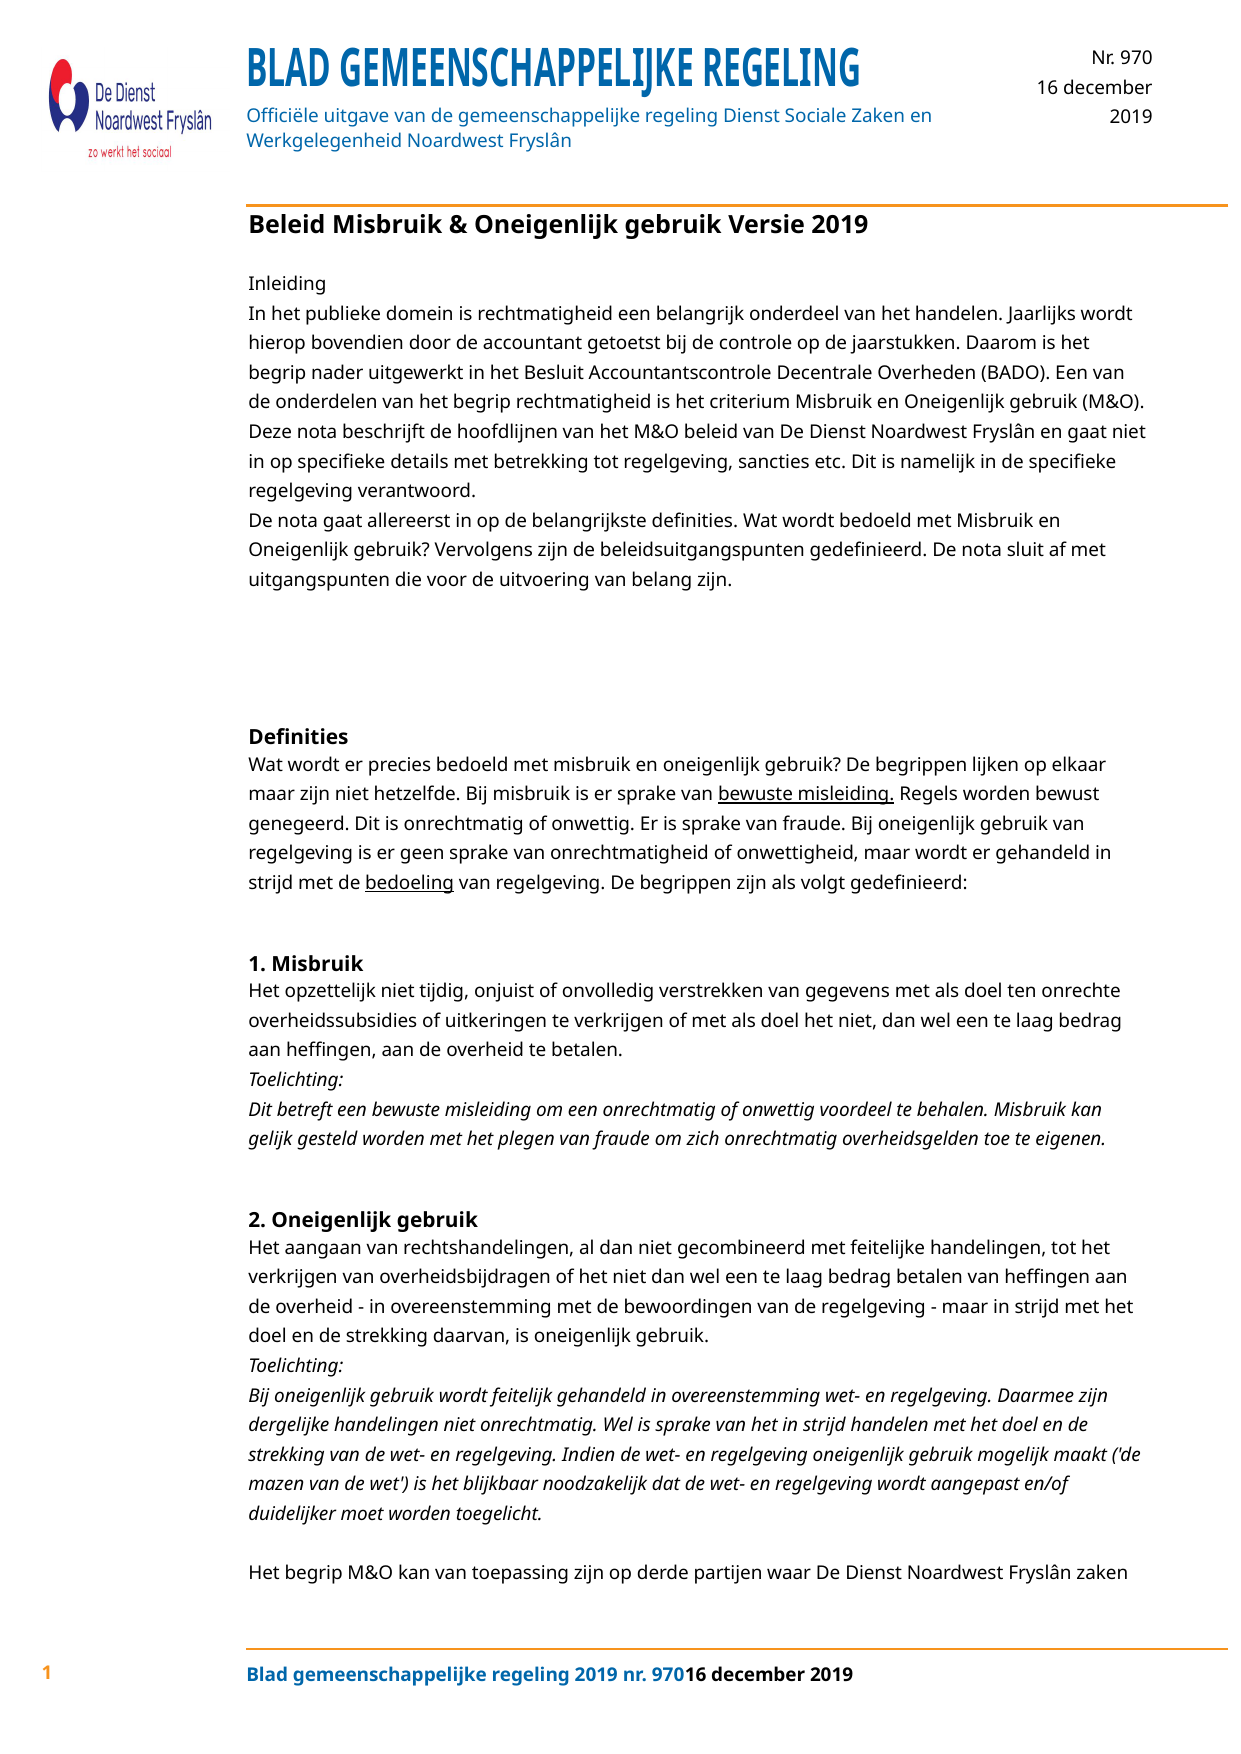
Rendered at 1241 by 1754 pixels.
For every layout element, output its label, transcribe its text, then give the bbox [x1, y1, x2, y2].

text De nota gaat allereerst in op de belangrijkste definities. Wat wordt bedoeld met Misbruik en Oneigenlijk gebruik? Vervolgens zijn de beleidsuitgangspunten gedefinieerd. De nota sluit af met uitgangspunten die voor de uitvoering van belang zijn. [248, 507, 1152, 592]
text Wat wordt er precies bedoeld met misbruik en oneigenlijk gebruik? De begrippen lijken op elkaar maar zijn niet hetzelfde. Bij misbruik is er sprake van bewuste misleiding. Regels worden bewust genegeerd. Dit is onrechtmatig of onwettig. Er is sprake van fraude. Bij oneigenlijk gebruik van regelgeving is er geen sprake van onrechtmatigheid of onwettigheid, maar wordt er gehandeld in strijd met de bedoeling van regelgeving. De begrippen zijn als volgt gedefinieerd: [248, 751, 1152, 895]
text Bij oneigenlijk gebruik wordt feitelijk gehandeld in overeenstemming wet- en regelgeving. Daarmee zijn dergelijke handelingen niet onrechtmatig. Wel is sprake van het in strijd handelen met het doel en de strekking van de wet- en regelgeving. Indien de wet- en regelgeving oneigenlijk gebruik mogelijk maakt ('de mazen van de wet') is het blijkbaar noodzakelijk dat de wet- en regelgeving wordt aangepast en/of duidelijker moet worden toegelicht. [248, 1382, 1152, 1526]
text Beleid Misbruik & Oneigenlijk gebruik Versie 2019 [248, 207, 1152, 241]
text Het opzettelijk niet tijdig, onjuist of onvolledig verstrekken van gegevens met als doel ten onrechte overheidssubsidies of uitkeringen te verkrijgen of met als doel het niet, dan wel een te laag bedrag aan heffingen, aan de overheid te betalen. [248, 977, 1152, 1062]
picture [41, 47, 231, 172]
text 1. Misbruik [248, 949, 1152, 977]
text Dit betreft een bewuste misleiding om een onrechtmatig of onwettig voordeel te behalen. Misbruik kan gelijk gesteld worden met het plegen van fraude om zich onrechtmatig overheidsgelden toe te eigenen. [248, 1096, 1152, 1151]
text Deze nota beschrijft de hoofdlijnen van het M&O beleid van De Dienst Noardwest Fryslân en gaat niet in op specifieke details met betrekking tot regelgeving, sancties etc. Dit is namelijk in de specifieke regelgeving verantwoord. [248, 418, 1152, 503]
text In het publieke domein is rechtmatigheid een belangrijk onderdeel van het handelen. Jaarlijks wordt hierop bovendien door de accountant getoetst bij de controle op de jaarstukken. Daarom is het begrip nader uitgewerkt in het Besluit Accountantscontrole Decentrale Overheden (BADO). Een van de onderdelen van het begrip rechtmatigheid is het criterium Misbruik en Oneigenlijk gebruik (M&O). [248, 300, 1152, 414]
text Toelichting: [248, 1066, 1152, 1092]
text 2. Oneigenlijk gebruik [248, 1205, 1152, 1234]
text Inleiding [248, 270, 1152, 296]
text Toelichting: [248, 1352, 1152, 1378]
text Het begrip M&O kan van toepassing zijn op derde partijen waar De Dienst Noardwest Fryslân zaken [248, 1559, 1152, 1585]
text Het aangaan van rechtshandelingen, al dan niet gecombineerd met feitelijke handelingen, tot het verkrijgen van overheidsbijdragen of het niet dan wel een te laag bedrag betalen van heffingen aan de overheid - in overeenstemming met de bewoordingen van de regelgeving - maar in strijd met het doel en de strekking daarvan, is oneigenlijk gebruik. [248, 1234, 1152, 1348]
text Definities [248, 722, 1152, 751]
